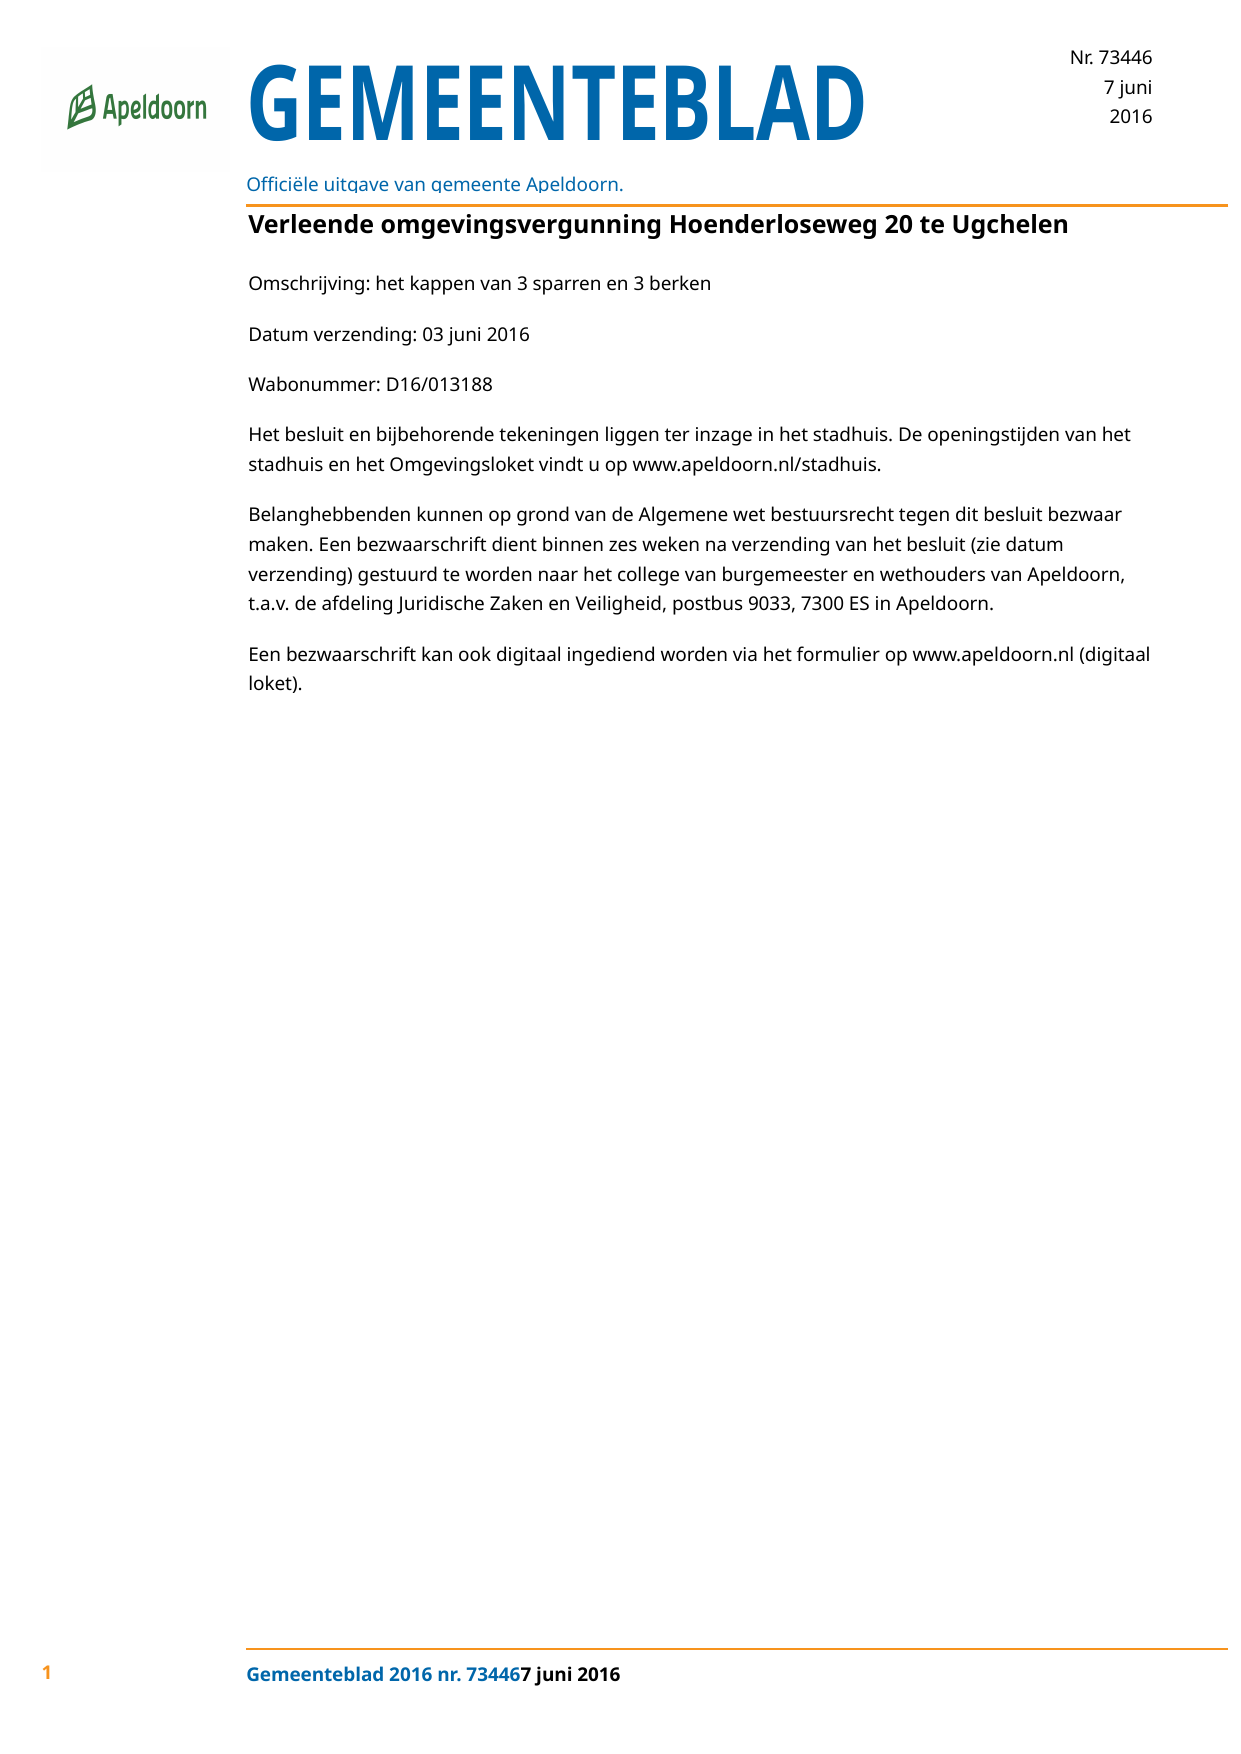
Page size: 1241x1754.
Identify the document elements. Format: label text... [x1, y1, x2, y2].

picture [41, 47, 231, 172]
text Een bezwaarschrift kan ook digitaal ingediend worden via het formulier op www.apeldoorn.nl (digitaal loket). [248, 641, 1152, 696]
text Omschrijving: het kappen van 3 sparren en 3 berken [248, 270, 1152, 296]
text Datum verzending: 03 juni 2016 [248, 321, 1152, 346]
text Verleende omgevingsvergunning Hoenderloseweg 20 te Ugchelen [248, 207, 1152, 241]
text Wabonummer: D16/013188 [248, 371, 1152, 397]
text Belanghebbenden kunnen op grond van de Algemene wet bestuursrecht tegen dit besluit bezwaar maken. Een bezwaarschrift dient binnen zes weken na verzending van het besluit (zie datum verzending) gestuurd te worden naar het college van burgemeester en wethouders van Apeldoorn, t.a.v. de afdeling Juridische Zaken en Veiligheid, postbus 9033, 7300 ES in Apeldoorn. [248, 502, 1152, 616]
text Het besluit en bijbehorende tekeningen liggen ter inzage in het stadhuis. De openingstijden van het stadhuis en het Omgevingsloket vindt u op www.apeldoorn.nl/stadhuis. [248, 422, 1152, 477]
